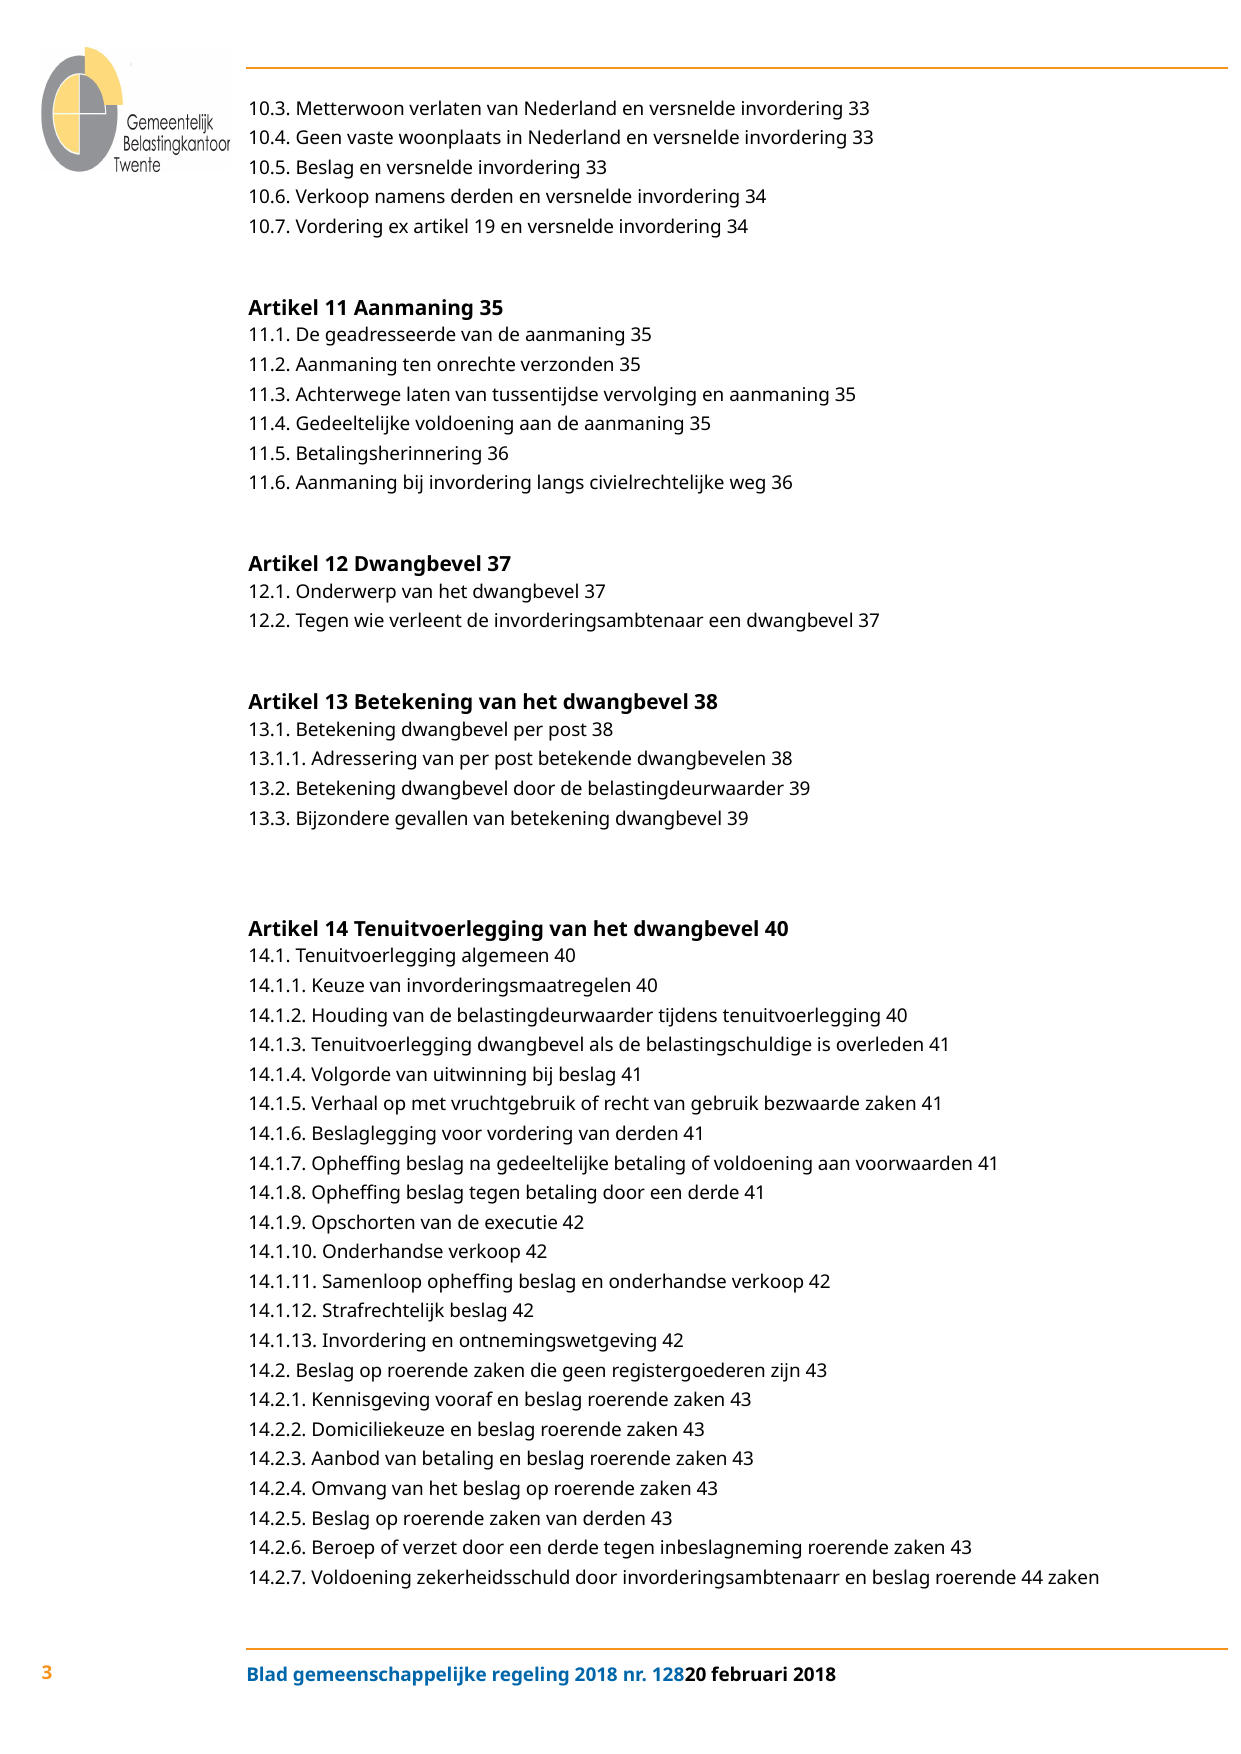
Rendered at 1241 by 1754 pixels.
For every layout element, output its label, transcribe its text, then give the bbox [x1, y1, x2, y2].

text 11.3. Achterwege laten van tussentijdse vervolging en aanmaning 35 [248, 381, 1152, 406]
text 13.2. Betekening dwangbevel door de belastingdeurwaarder 39 [248, 775, 1152, 801]
text 11.1. De geadresseerde van de aanmaning 35 [248, 322, 1152, 347]
text 14.1.1. Keuze van invorderingsmaatregelen 40 [248, 972, 1152, 998]
text 14.1.8. Opheffing beslag tegen betaling door een derde 41 [248, 1179, 1152, 1205]
text 10.6. Verkoop namens derden en versnelde invordering 34 [248, 183, 1152, 209]
text 11.4. Gedeeltelijke voldoening aan de aanmaning 35 [248, 410, 1152, 436]
picture [41, 47, 231, 172]
text 14.1.7. Opheffing beslag na gedeeltelijke betaling of voldoening aan voorwaarden 41 [248, 1150, 1152, 1176]
text 14.2.5. Beslag op roerende zaken van derden 43 [248, 1505, 1152, 1531]
text 14.2.6. Beroep of verzet door een derde tegen inbeslagneming roerende zaken 43 [248, 1534, 1152, 1560]
text 14.1.3. Tenuitvoerlegging dwangbevel als de belastingschuldige is overleden 41 [248, 1031, 1152, 1057]
text 11.2. Aanmaning ten onrechte verzonden 35 [248, 351, 1152, 377]
text 14.2.4. Omvang van het beslag op roerende zaken 43 [248, 1475, 1152, 1501]
text 14.1.2. Houding van de belastingdeurwaarder tijdens tenuitvoerlegging 40 [248, 1002, 1152, 1028]
text 10.3. Metterwoon verlaten van Nederland en versnelde invordering 33 [248, 95, 1152, 121]
text 14.1. Tenuitvoerlegging algemeen 40 [248, 943, 1152, 968]
text 14.1.5. Verhaal op met vruchtgebruik of recht van gebruik bezwaarde zaken 41 [248, 1091, 1152, 1116]
text 14.1.4. Volgorde van uitwinning bij beslag 41 [248, 1061, 1152, 1087]
text 14.2.7. Voldoening zekerheidsschuld door invorderingsambtenaarr en beslag roerende 44 zaken [248, 1564, 1152, 1590]
text 14.2. Beslag op roerende zaken die geen registergoederen zijn 43 [248, 1357, 1152, 1383]
text Artikel 11 Aanmaning 35 [248, 293, 1152, 322]
text 10.4. Geen vaste woonplaats in Nederland en versnelde invordering 33 [248, 124, 1152, 150]
text 14.2.3. Aanbod van betaling en beslag roerende zaken 43 [248, 1446, 1152, 1471]
text 13.3. Bijzondere gevallen van betekening dwangbevel 39 [248, 805, 1152, 830]
text 14.1.10. Onderhandse verkoop 42 [248, 1238, 1152, 1264]
text 13.1. Betekening dwangbevel per post 38 [248, 716, 1152, 742]
text 13.1.1. Adressering van per post betekende dwangbevelen 38 [248, 746, 1152, 771]
text 14.1.9. Opschorten van de executie 42 [248, 1209, 1152, 1235]
text 14.1.13. Invordering en ontnemingswetgeving 42 [248, 1327, 1152, 1353]
text Artikel 13 Betekening van het dwangbevel 38 [248, 687, 1152, 716]
text 14.2.2. Domiciliekeuze en beslag roerende zaken 43 [248, 1416, 1152, 1442]
text 14.1.6. Beslaglegging voor vordering van derden 41 [248, 1120, 1152, 1146]
text Artikel 14 Tenuitvoerlegging van het dwangbevel 40 [248, 914, 1152, 943]
text 11.6. Aanmaning bij invordering langs civielrechtelijke weg 36 [248, 469, 1152, 495]
text 10.7. Vordering ex artikel 19 en versnelde invordering 34 [248, 213, 1152, 239]
text 14.1.11. Samenloop opheffing beslag en onderhandse verkoop 42 [248, 1268, 1152, 1294]
text 12.1. Onderwerp van het dwangbevel 37 [248, 578, 1152, 604]
text 14.2.1. Kennisgeving vooraf en beslag roerende zaken 43 [248, 1386, 1152, 1412]
text 12.2. Tegen wie verleent de invorderingsambtenaar een dwangbevel 37 [248, 607, 1152, 633]
text 14.1.12. Strafrechtelijk beslag 42 [248, 1298, 1152, 1323]
text Artikel 12 Dwangbevel 37 [248, 549, 1152, 578]
text 10.5. Beslag en versnelde invordering 33 [248, 154, 1152, 180]
text 11.5. Betalingsherinnering 36 [248, 440, 1152, 466]
